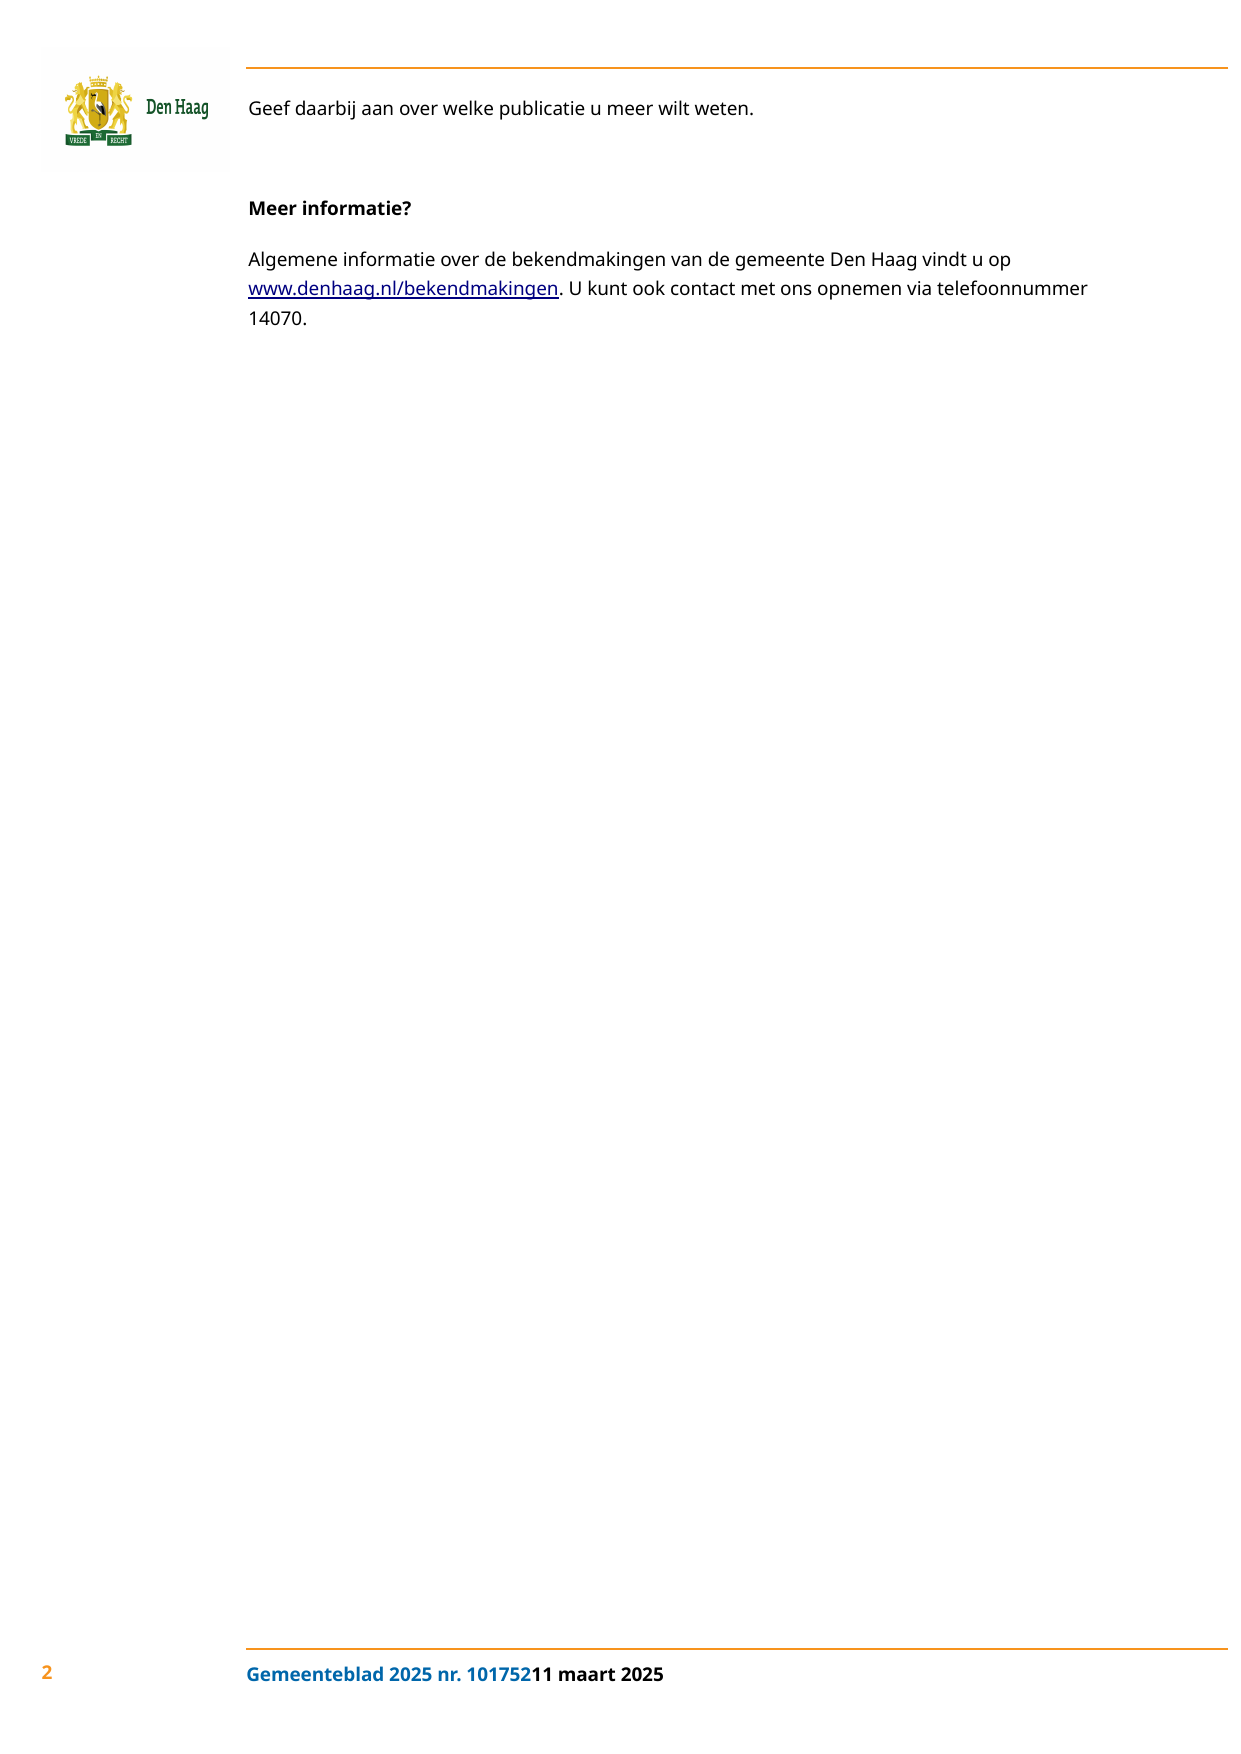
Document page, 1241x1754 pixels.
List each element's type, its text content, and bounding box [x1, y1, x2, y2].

text Meer informatie? [248, 196, 1152, 221]
picture [41, 47, 231, 172]
text Algemene informatie over de bekendmakingen van de gemeente Den Haag vindt u op www.denhaag.nl/bekendmakingen. U kunt ook contact met ons opnemen via telefoonnummer 14070. [248, 246, 1152, 331]
text Geef daarbij aan over welke publicatie u meer wilt weten. [248, 95, 1152, 121]
